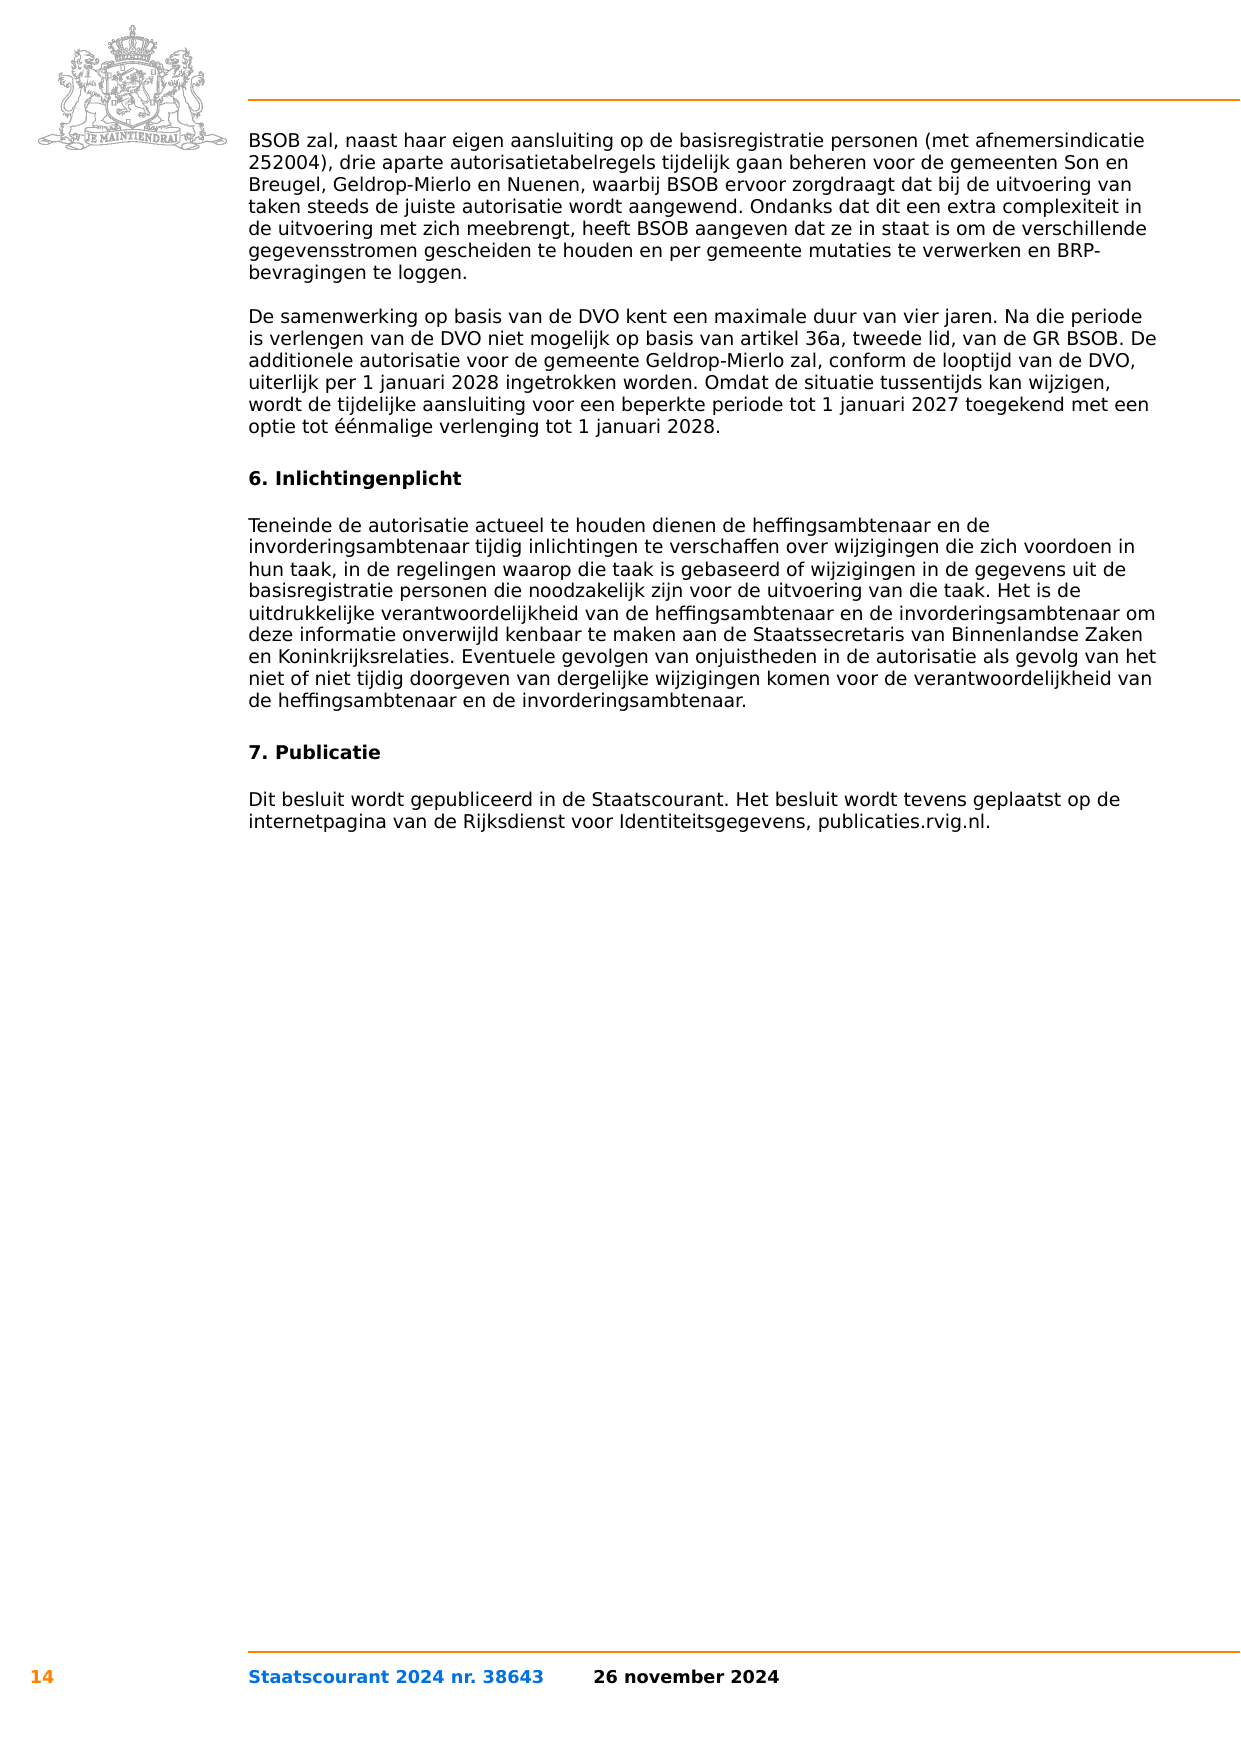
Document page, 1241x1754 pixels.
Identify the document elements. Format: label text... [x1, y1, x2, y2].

subtitle 7. Publicatie [248, 742, 1163, 764]
text Dit besluit wordt gepubliceerd in de Staatscourant. Het besluit wordt tevens geplaatst op de internetpagina van de Rijksdienst voor Identiteitsgegevens, publicaties.rvig.nl. [248, 789, 1163, 833]
text Teneinde de autorisatie actueel te houden dienen de heffingsambtenaar en de invorderingsambtenaar tijdig inlichtingen te verschaffen over wijzigingen die zich voordoen in hun taak, in de regelingen waarop die taak is gebaseerd of wijzigingen in de gegevens uit de basisregistratie personen die noodzakelijk zijn voor de uitvoering van die taak. Het is de uitdrukkelijke verantwoordelijkheid van de heffingsambtenaar en de invorderingsambtenaar om deze informatie onverwijld kenbaar te maken aan de Staatssecretaris van Binnenlandse Zaken en Koninkrijksrelaties. Eventuele gevolgen van onjuistheden in de autorisatie als gevolg van het niet of niet tijdig doorgeven van dergelijke wijzigingen komen voor de verantwoordelijkheid van de heffingsambtenaar en de invorderingsambtenaar. [248, 514, 1163, 712]
picture [38, 25, 227, 150]
text BSOB zal, naast haar eigen aansluiting op de basisregistratie personen (met afnemersindicatie 252004), drie aparte autorisatietabelregels tijdelijk gaan beheren voor de gemeenten Son en Breugel, Geldrop-Mierlo en Nuenen, waarbij BSOB ervoor zorgdraagt dat bij de uitvoering van taken steeds de juiste autorisatie wordt aangewend. Ondanks dat dit een extra complexiteit in de uitvoering met zich meebrengt, heeft BSOB aangeven dat ze in staat is om de verschillende gegevensstromen gescheiden te houden en per gemeente mutaties te verwerken en BRP-bevragingen te loggen. [248, 130, 1163, 284]
subtitle 6. Inlichtingenplicht [248, 467, 1163, 489]
text De samenwerking op basis van de DVO kent een maximale duur van vier jaren. Na die periode is verlengen van de DVO niet mogelijk op basis van artikel 36a, tweede lid, van de GR BSOB. De additionele autorisatie voor de gemeente Geldrop-Mierlo zal, conform de looptijd van de DVO, uiterlijk per 1 januari 2028 ingetrokken worden. Omdat de situatie tussentijds kan wijzigen, wordt de tijdelijke aansluiting voor een beperkte periode tot 1 januari 2027 toegekend met een optie tot éénmalige verlenging tot 1 januari 2028. [248, 306, 1163, 437]
